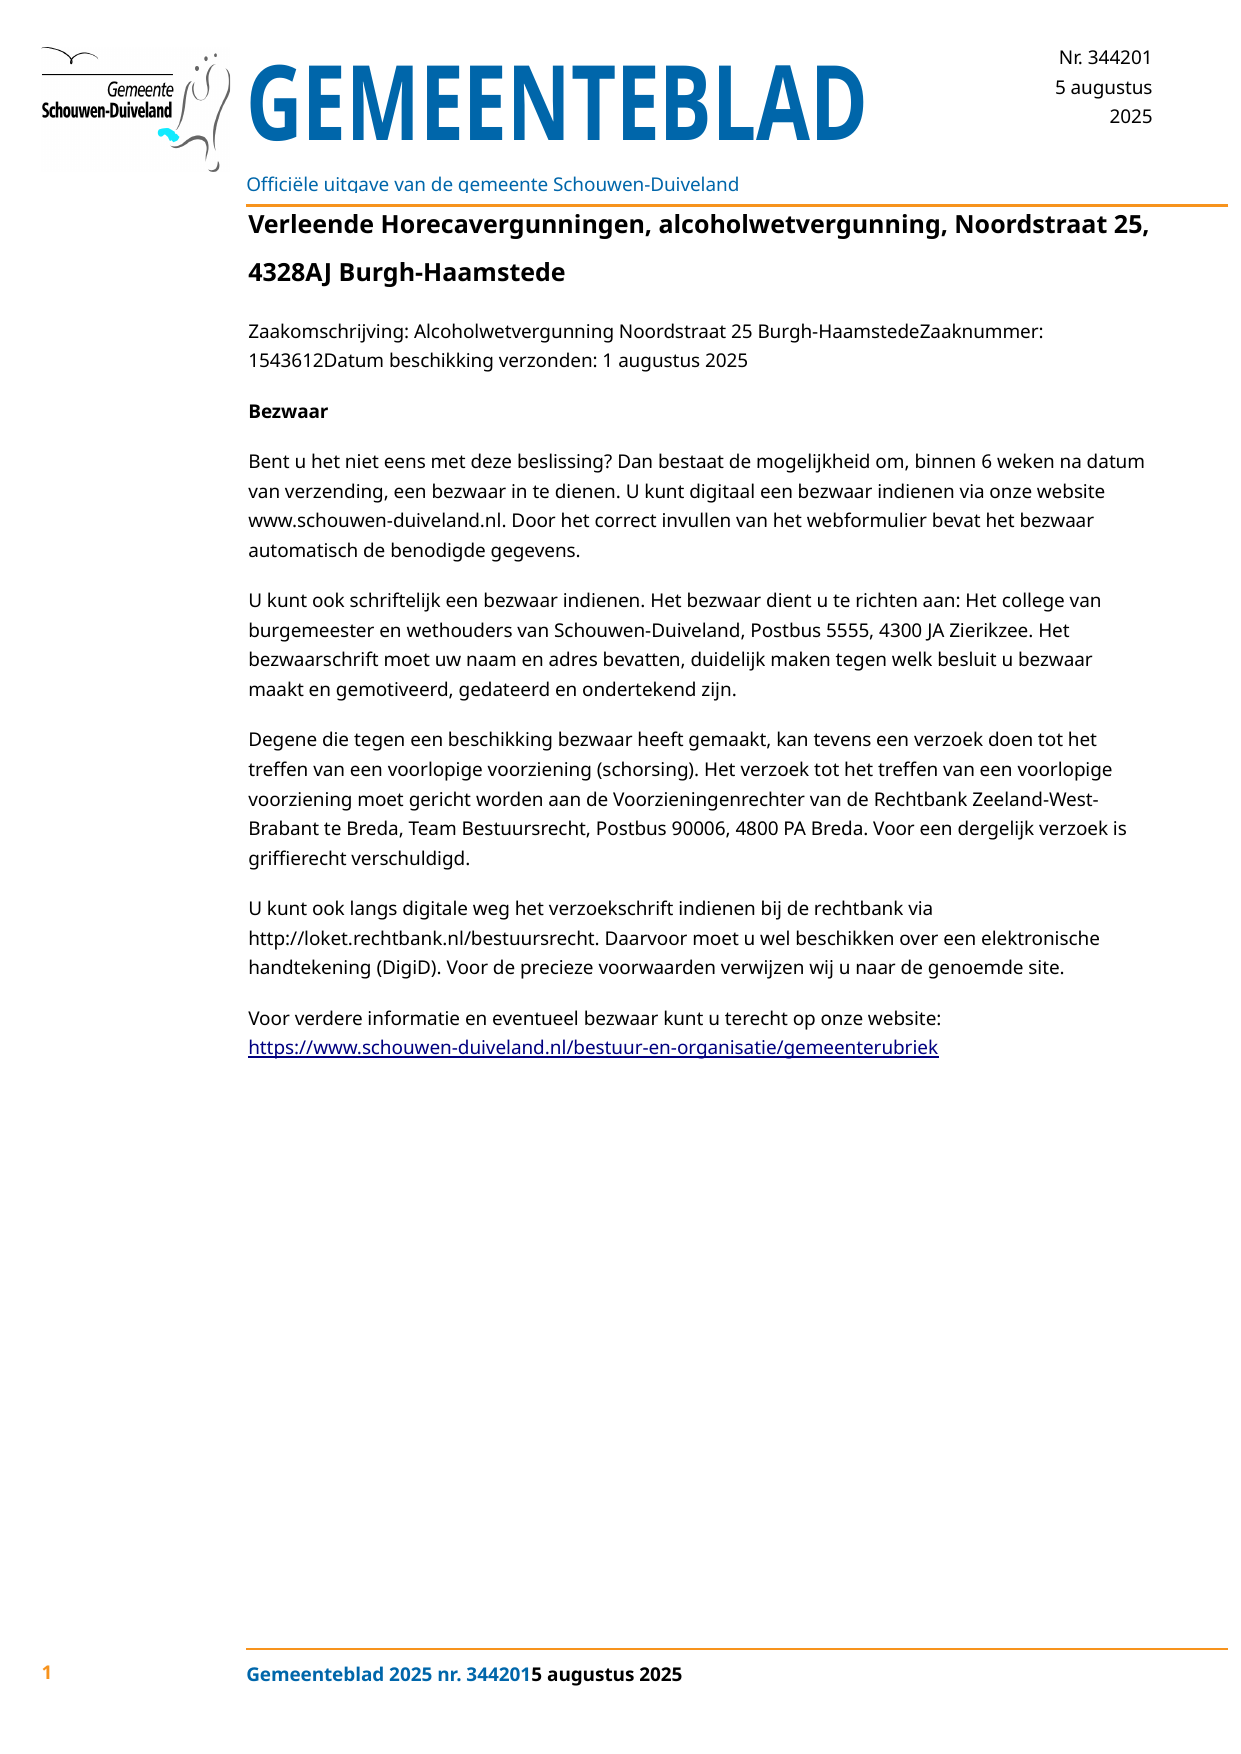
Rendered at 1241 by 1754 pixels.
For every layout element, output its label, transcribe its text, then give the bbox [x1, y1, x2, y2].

picture [41, 47, 231, 172]
text Bezwaar [248, 398, 1152, 424]
text Verleende Horecavergunningen, alcoholwetvergunning, Noordstraat 25, 4328AJ Burgh-Haamstede [248, 207, 1152, 288]
text Zaakomschrijving: Alcoholwetvergunning Noordstraat 25 Burgh-HaamstedeZaaknummer: 1543612Datum beschikking verzonden: 1 augustus 2025 [248, 318, 1152, 373]
text U kunt ook schriftelijk een bezwaar indienen. Het bezwaar dient u te richten aan: Het college van burgemeester en wethouders van Schouwen-Duiveland, Postbus 5555, 4300 JA Zierikzee. Het bezwaarschrift moet uw naam en adres bevatten, duidelijk maken tegen welk besluit u bezwaar maakt en gemotiveerd, gedateerd en ondertekend zijn. [248, 587, 1152, 702]
text Degene die tegen een beschikking bezwaar heeft gemaakt, kan tevens een verzoek doen tot het treffen van een voorlopige voorziening (schorsing). Het verzoek tot het treffen van een voorlopige voorziening moet gericht worden aan de Voorzieningenrechter van de Rechtbank Zeeland-West-Brabant te Breda, Team Bestuursrecht, Postbus 90006, 4800 PA Breda. Voor een dergelijk verzoek is griffierecht verschuldigd. [248, 727, 1152, 871]
text Bent u het niet eens met deze beslissing? Dan bestaat de mogelijkheid om, binnen 6 weken na datum van verzending, een bezwaar in te dienen. U kunt digitaal een bezwaar indienen via onze website www.schouwen-duiveland.nl. Door het correct invullen van het webformulier bevat het bezwaar automatisch de benodigde gegevens. [248, 448, 1152, 563]
text Voor verdere informatie en eventueel bezwaar kunt u terecht op onze website: https://www.schouwen-duiveland.nl/bestuur-en-organisatie/gemeenterubriek [248, 1005, 1152, 1060]
text U kunt ook langs digitale weg het verzoekschrift indienen bij de rechtbank via http://loket.rechtbank.nl/bestuursrecht. Daarvoor moet u wel beschikken over een elektronische handtekening (DigiD). Voor de precieze voorwaarden verwijzen wij u naar de genoemde site. [248, 895, 1152, 980]
